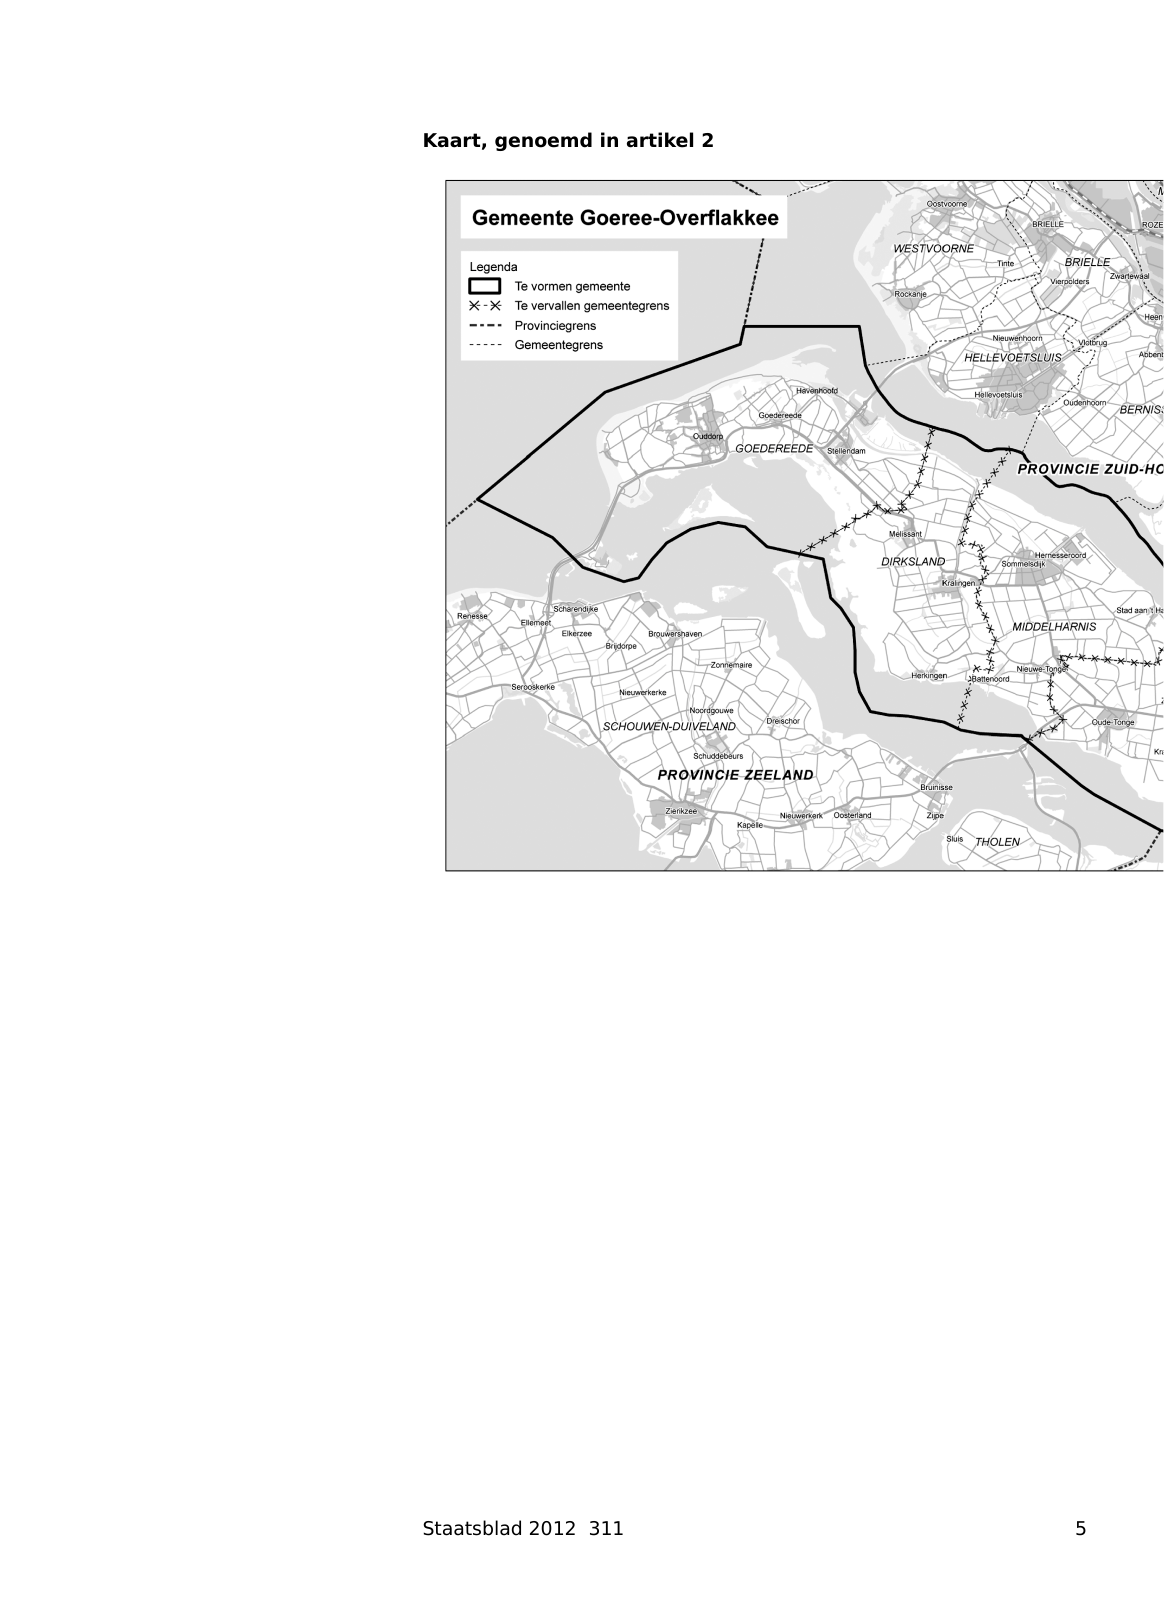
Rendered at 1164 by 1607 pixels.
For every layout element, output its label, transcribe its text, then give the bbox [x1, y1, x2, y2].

picture [441, 177, 1164, 875]
subtitle Kaart, genoemd in artikel 2 [422, 130, 1087, 152]
